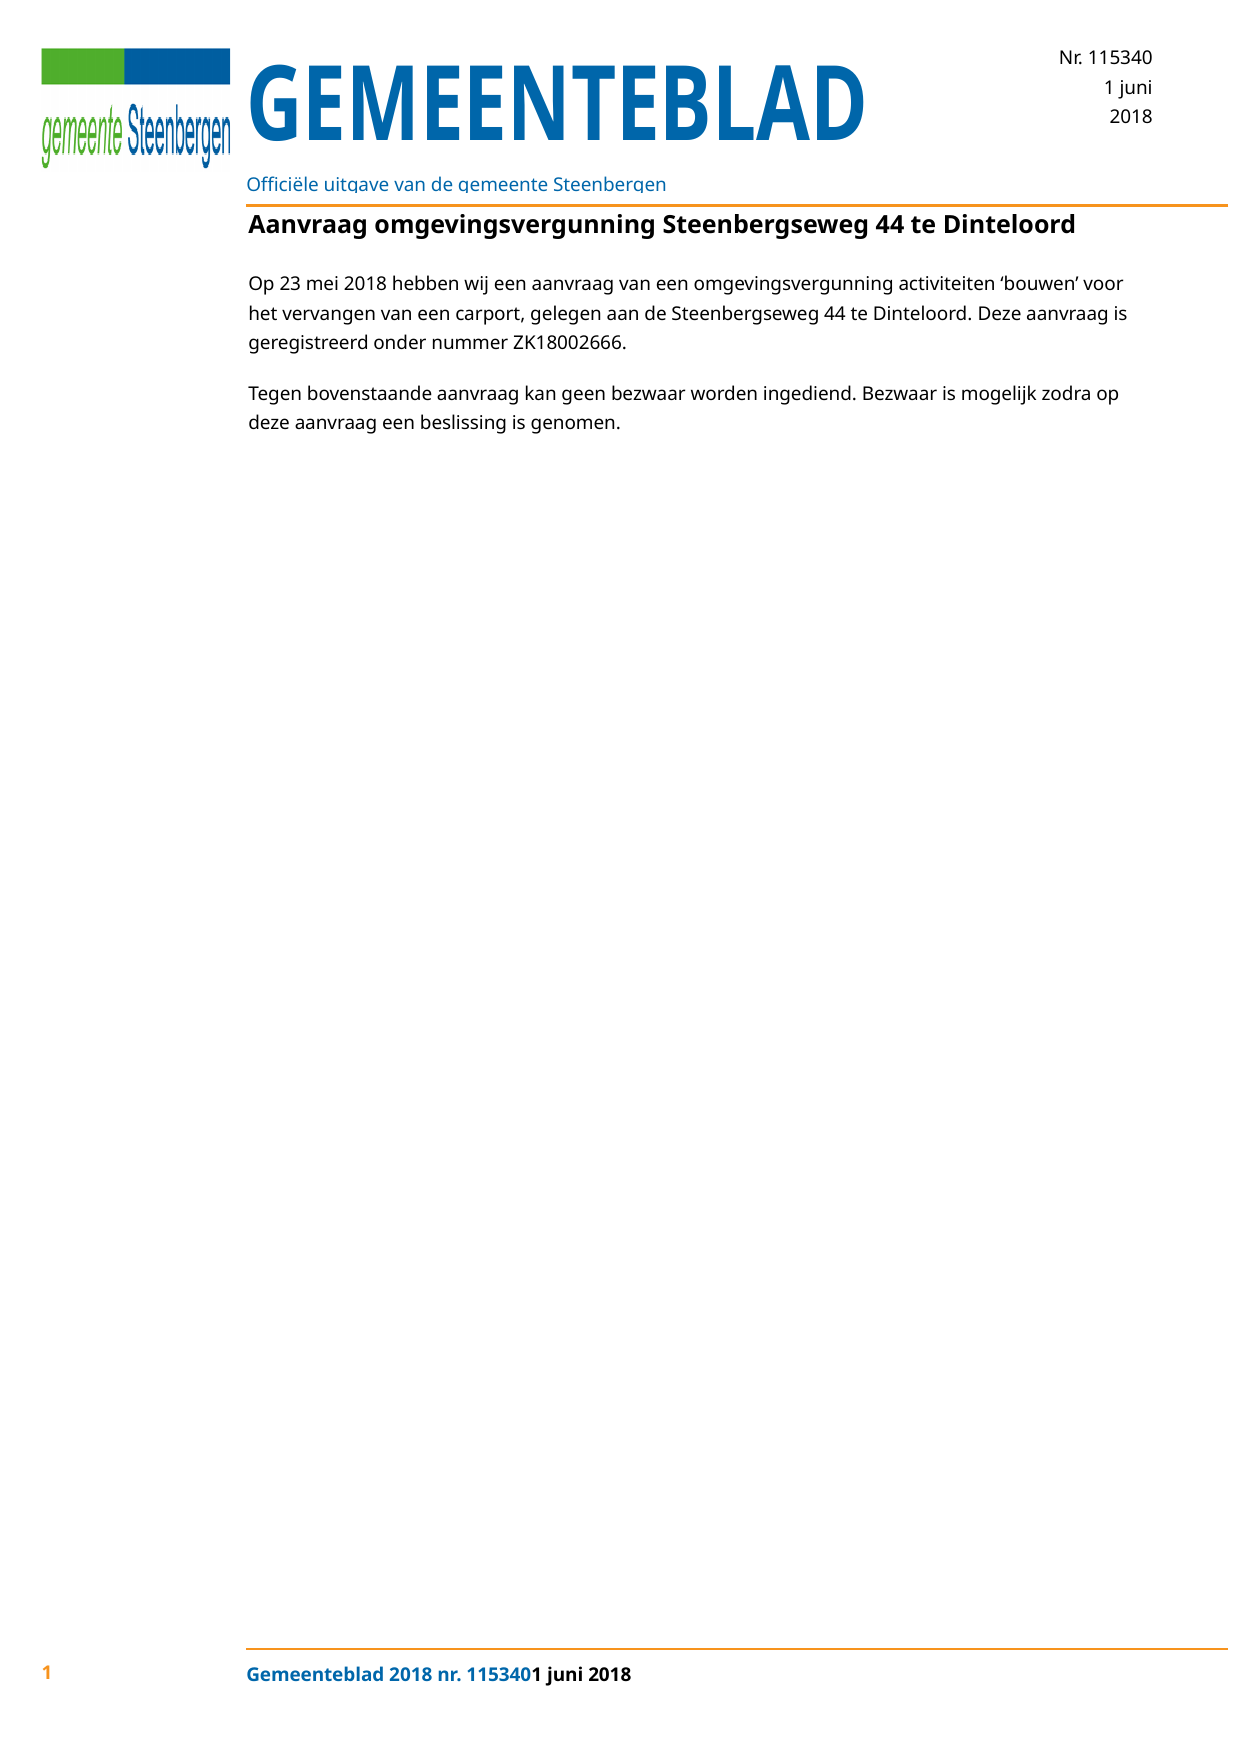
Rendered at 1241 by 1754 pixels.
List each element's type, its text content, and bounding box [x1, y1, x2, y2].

text Aanvraag omgevingsvergunning Steenbergseweg 44 te Dinteloord [248, 207, 1152, 241]
text Tegen bovenstaande aanvraag kan geen bezwaar worden ingediend. Bezwaar is mogelijk zodra op deze aanvraag een beslissing is genomen. [248, 380, 1152, 435]
text Op 23 mei 2018 hebben wij een aanvraag van een omgevingsvergunning activiteiten ‘bouwen’ voor het vervangen van een carport, gelegen aan de Steenbergseweg 44 te Dinteloord. Deze aanvraag is geregistreerd onder nummer ZK18002666. [248, 270, 1152, 355]
picture [41, 47, 231, 172]
